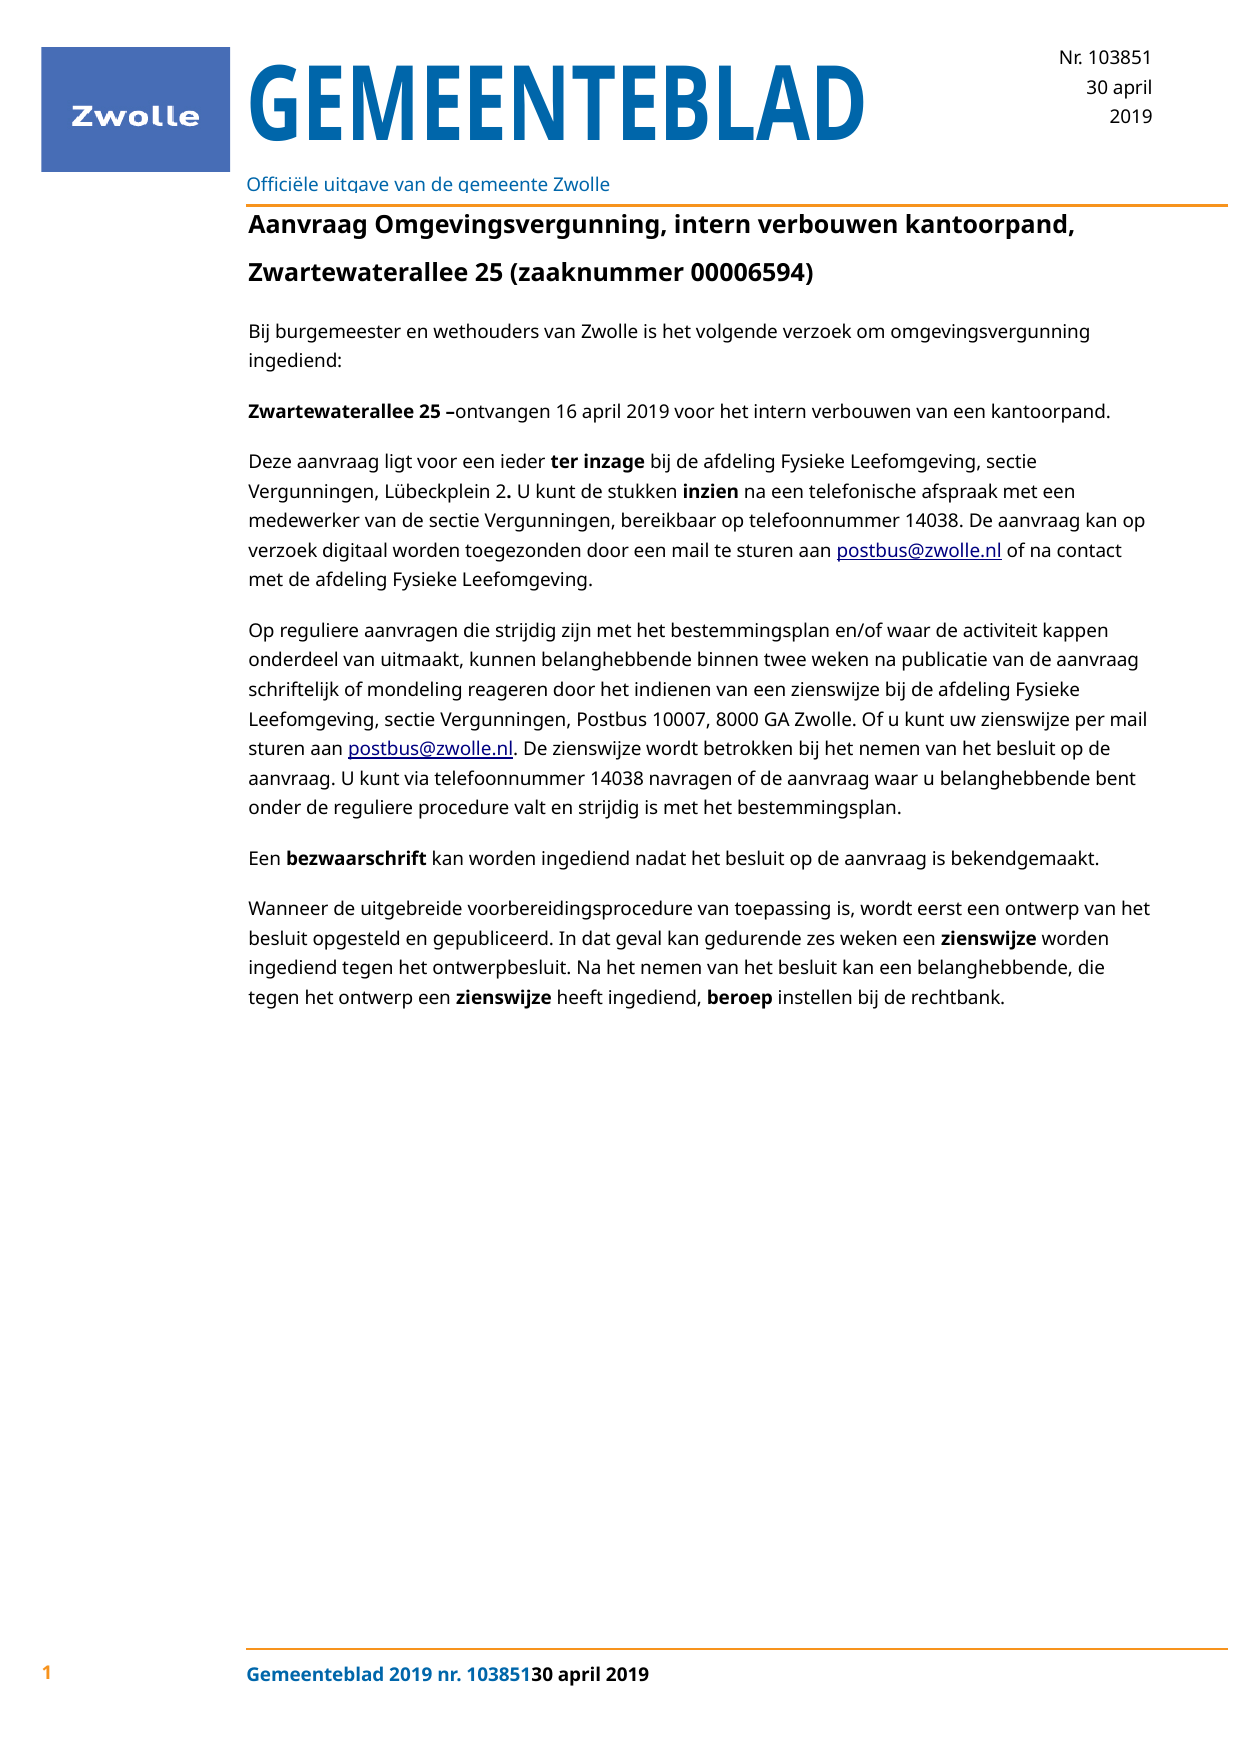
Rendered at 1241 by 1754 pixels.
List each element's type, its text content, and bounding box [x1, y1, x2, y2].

text Zwartewaterallee 25 –ontvangen 16 april 2019 voor het intern verbouwen van een kantoorpand. [248, 398, 1152, 424]
text Aanvraag Omgevingsvergunning, intern verbouwen kantoorpand, Zwartewaterallee 25 (zaaknummer 00006594) [248, 207, 1152, 288]
text Een bezwaarschrift kan worden ingediend nadat het besluit op de aanvraag is bekendgemaakt. [248, 845, 1152, 871]
text Bij burgemeester en wethouders van Zwolle is het volgende verzoek om omgevingsvergunning ingediend: [248, 318, 1152, 373]
text Deze aanvraag ligt voor een ieder ter inzage bij de afdeling Fysieke Leefomgeving, sectie Vergunningen, Lübeckplein 2. U kunt de stukken inzien na een telefonische afspraak met een medewerker van de sectie Vergunningen, bereikbaar op telefoonnummer 14038. De aanvraag kan op verzoek digitaal worden toegezonden door een mail te sturen aan postbus@zwolle.nl of na contact met de afdeling Fysieke Leefomgeving. [248, 448, 1152, 592]
picture [41, 47, 231, 172]
text Op reguliere aanvragen die strijdig zijn met het bestemmingsplan en/of waar de activiteit kappen onderdeel van uitmaakt, kunnen belanghebbende binnen twee weken na publicatie van de aanvraag schriftelijk of mondeling reageren door het indienen van een zienswijze bij de afdeling Fysieke Leefomgeving, sectie Vergunningen, Postbus 10007, 8000 GA Zwolle. Of u kunt uw zienswijze per mail sturen aan postbus@zwolle.nl. De zienswijze wordt betrokken bij het nemen van het besluit op de aanvraag. U kunt via telefoonnummer 14038 navragen of de aanvraag waar u belanghebbende bent onder de reguliere procedure valt en strijdig is met het bestemmingsplan. [248, 617, 1152, 820]
text Wanneer de uitgebreide voorbereidingsprocedure van toepassing is, wordt eerst een ontwerp van het besluit opgesteld en gepubliceerd. In dat geval kan gedurende zes weken een zienswijze worden ingediend tegen het ontwerpbesluit. Na het nemen van het besluit kan een belanghebbende, die tegen het ontwerp een zienswijze heeft ingediend, beroep instellen bij de rechtbank. [248, 895, 1152, 1010]
